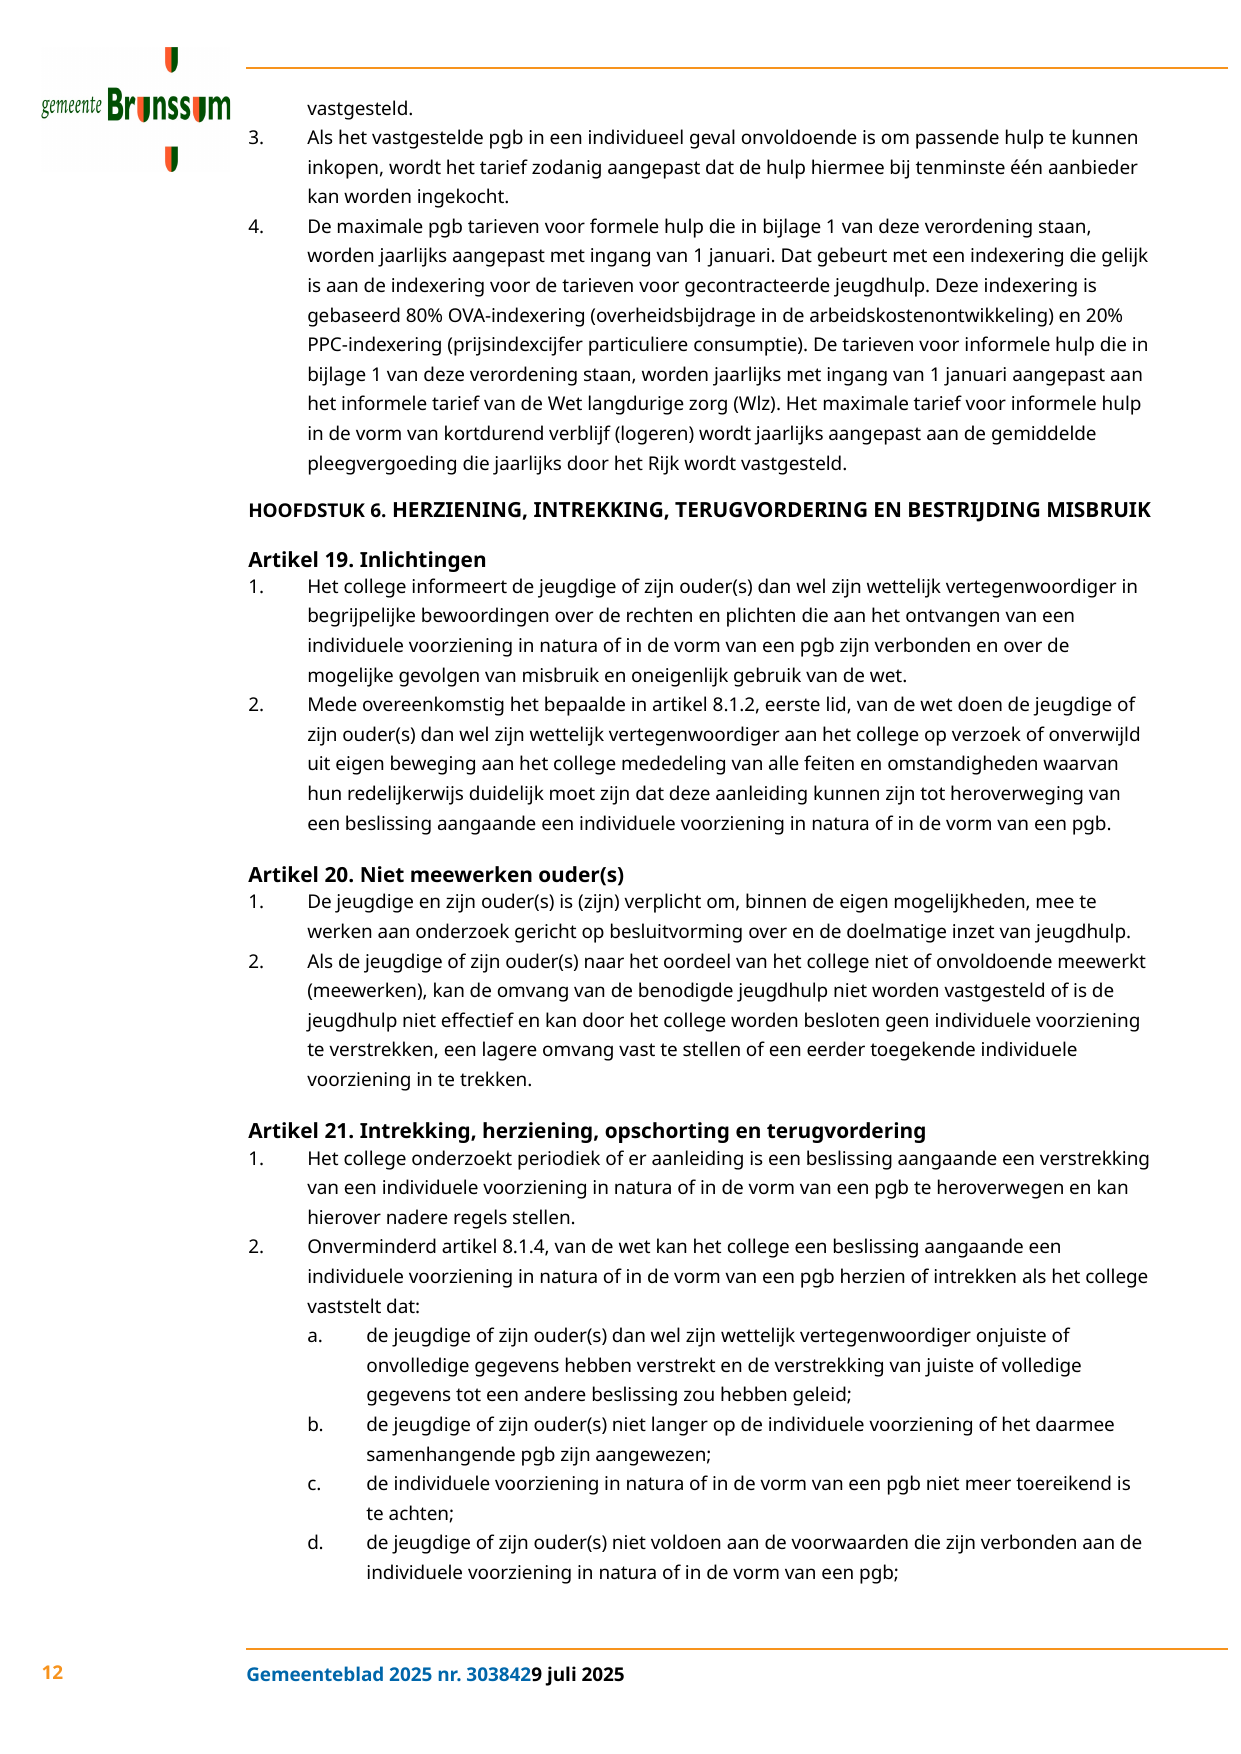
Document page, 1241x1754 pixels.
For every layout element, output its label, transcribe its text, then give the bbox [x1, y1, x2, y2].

list Onverminderd artikel 8.1.4, van de wet kan het college een beslissing aangaande een individuele voorziening in natura of in de vorm van een pgb herzien of intrekken als het college vaststelt dat: [248, 1234, 1152, 1319]
list de jeugdige of zijn ouder(s) dan wel zijn wettelijk vertegenwoordiger onjuiste of onvolledige gegevens hebben verstrekt en de verstrekking van juiste of volledige gegevens tot een andere beslissing zou hebben geleid; [307, 1322, 1152, 1407]
list Het college onderzoekt periodiek of er aanleiding is een beslissing aangaande een verstrekking van een individuele voorziening in natura of in de vorm van een pgb te heroverwegen en kan hierover nadere regels stellen. [248, 1145, 1152, 1230]
list Als de jeugdige of zijn ouder(s) naar het oordeel van het college niet of onvoldoende meewerkt (meewerken), kan de omvang van de benodigde jeugdhulp niet worden vastgesteld of is de jeugdhulp niet effectief en kan door het college worden besloten geen individuele voorziening te verstrekken, een lagere omvang vast te stellen of een eerder toegekende individuele voorziening in te trekken. [248, 948, 1152, 1092]
text Artikel 19. Inlichtingen [248, 545, 1152, 573]
list De maximale pgb tarieven voor formele hulp die in bijlage 1 van deze verordening staan, worden jaarlijks aangepast met ingang van 1 januari. Dat gebeurt met een indexering die gelijk is aan de indexering voor de tarieven voor gecontracteerde jeugdhulp. Deze indexering is gebaseerd 80% OVA-indexering (overheidsbijdrage in de arbeidskostenontwikkeling) en 20% PPC-indexering (prijsindexcijfer particuliere consumptie). De tarieven voor informele hulp die in bijlage 1 van deze verordening staan, worden jaarlijks met ingang van 1 januari aangepast aan het informele tarief van de Wet langdurige zorg (Wlz). Het maximale tarief voor informele hulp in de vorm van kortdurend verblijf (logeren) wordt jaarlijks aangepast aan de gemiddelde pleegvergoeding die jaarlijks door het Rijk wordt vastgesteld. [248, 213, 1152, 476]
list Als het vastgestelde pgb in een individueel geval onvoldoende is om passende hulp te kunnen inkopen, wordt het tarief zodanig aangepast dat de hulp hiermee bij tenminste één aanbieder kan worden ingekocht. [248, 124, 1152, 209]
text Artikel 21. Intrekking, herziening, opschorting en terugvordering [248, 1117, 1152, 1145]
list Het college informeert de jeugdige of zijn ouder(s) dan wel zijn wettelijk vertegenwoordiger in begrijpelijke bewoordingen over de rechten en plichten die aan het ontvangen van een individuele voorziening in natura of in de vorm van een pgb zijn verbonden en over de mogelijke gevolgen van misbruik en oneigenlijk gebruik van de wet. [248, 573, 1152, 688]
list de jeugdige of zijn ouder(s) niet langer op de individuele voorziening of het daarmee samenhangende pgb zijn aangewezen; [307, 1411, 1152, 1467]
list De jeugdige en zijn ouder(s) is (zijn) verplicht om, binnen de eigen mogelijkheden, mee te werken aan onderzoek gericht op besluitvorming over en de doelmatige inzet van jeugdhulp. [248, 889, 1152, 944]
list vastgesteld. [248, 95, 1152, 121]
list de individuele voorziening in natura of in de vorm van een pgb niet meer toereikend is te achten; [307, 1470, 1152, 1526]
list de jeugdige of zijn ouder(s) niet voldoen aan de voorwaarden die zijn verbonden aan de individuele voorziening in natura of in de vorm van een pgb; [307, 1529, 1152, 1585]
list Mede overeenkomstig het bepaalde in artikel 8.1.2, eerste lid, van de wet doen de jeugdige of zijn ouder(s) dan wel zijn wettelijk vertegenwoordiger aan het college op verzoek of onverwijld uit eigen beweging aan het college mededeling van alle feiten en omstandigheden waarvan hun redelijkerwijs duidelijk moet zijn dat deze aanleiding kunnen zijn tot heroverweging van een beslissing aangaande een individuele voorziening in natura of in de vorm van een pgb. [248, 691, 1152, 836]
picture [41, 47, 231, 172]
text Artikel 20. Niet meewerken ouder(s) [248, 860, 1152, 889]
text HOOFDSTUK 6. HERZIENING, INTREKKING, TERUGVORDERING EN BESTRIJDING MISBRUIK [248, 495, 1152, 524]
